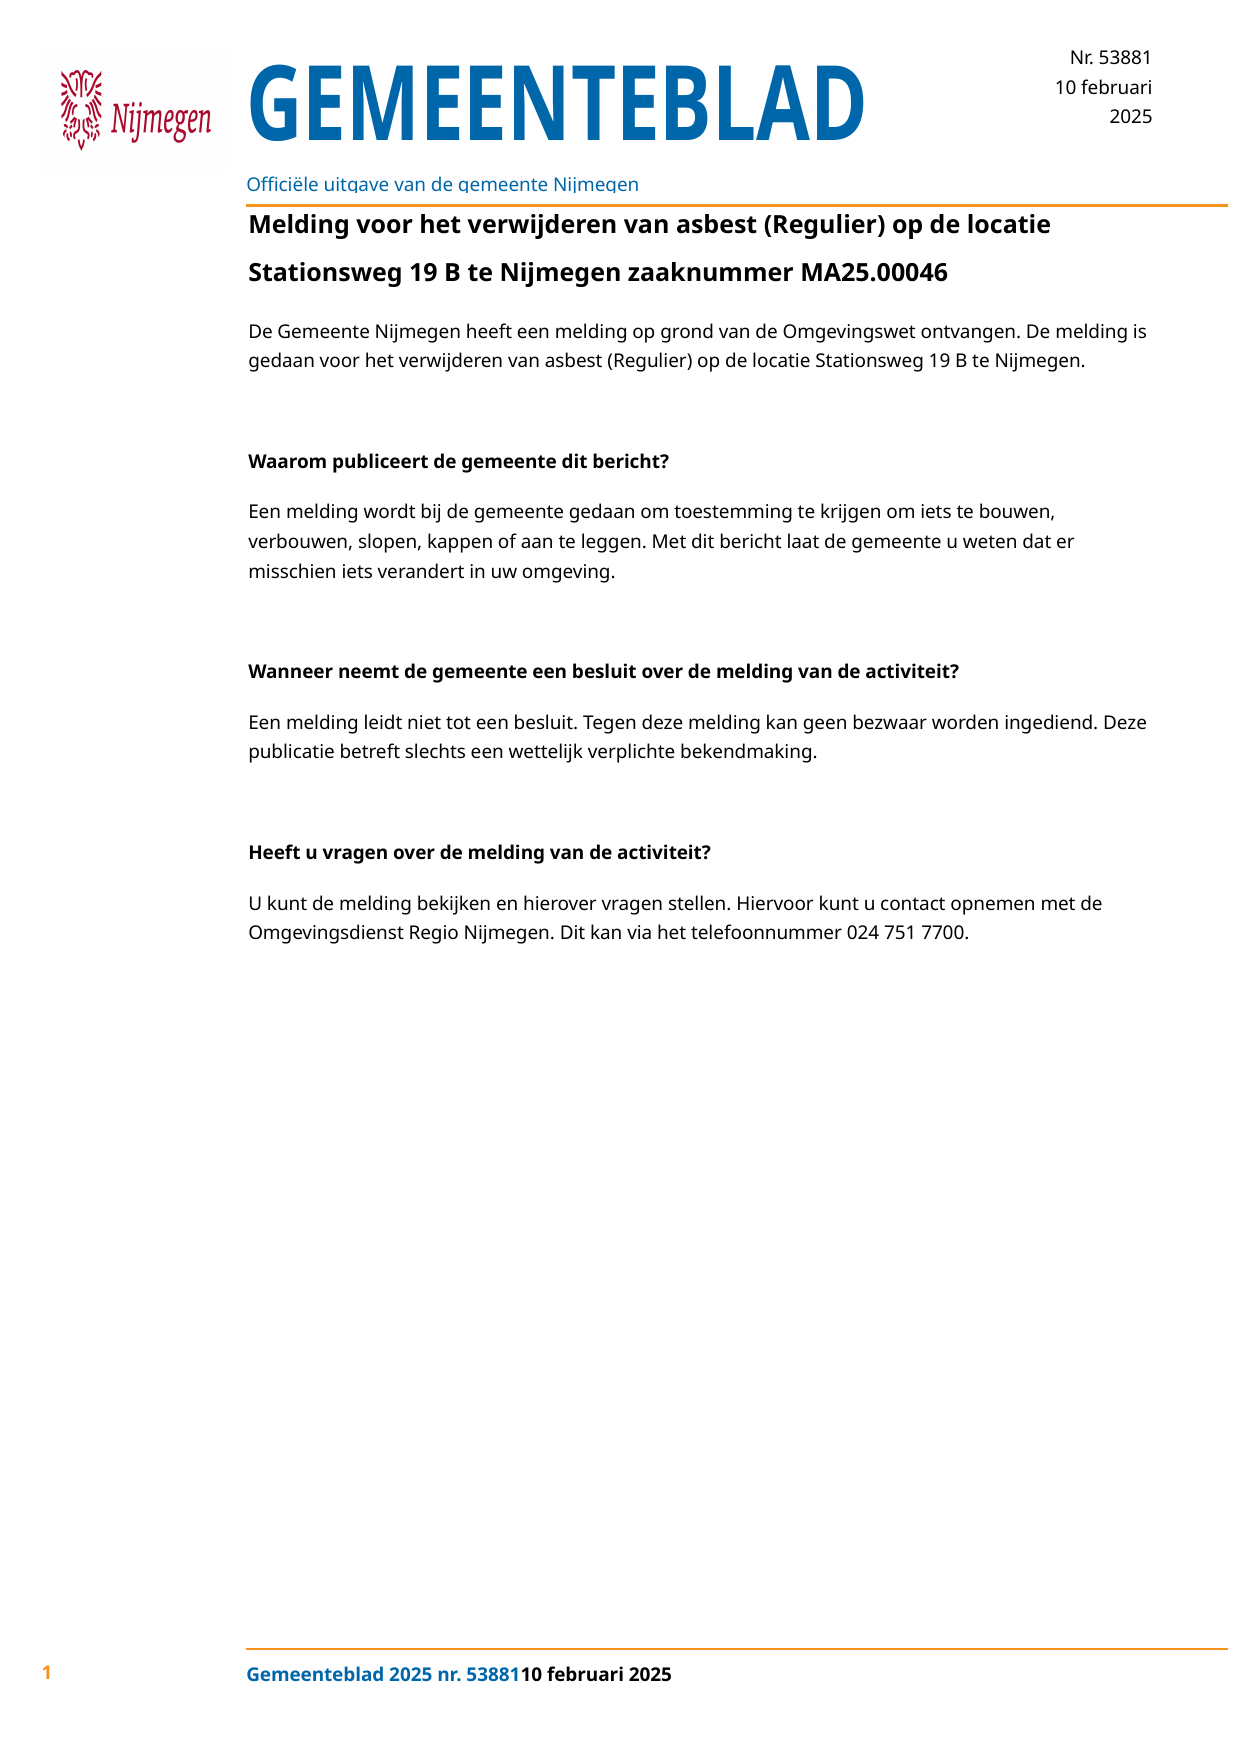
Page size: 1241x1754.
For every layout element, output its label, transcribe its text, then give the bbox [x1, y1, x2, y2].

text Een melding wordt bij de gemeente gedaan om toestemming te krijgen om iets te bouwen, verbouwen, slopen, kappen of aan te leggen. Met dit bericht laat de gemeente u weten dat er misschien iets verandert in uw omgeving. [248, 499, 1152, 584]
text Waarom publiceert de gemeente dit bericht? [248, 448, 1152, 474]
text Een melding leidt niet tot een besluit. Tegen deze melding kan geen bezwaar worden ingediend. Deze publicatie betreft slechts een wettelijk verplichte bekendmaking. [248, 709, 1152, 764]
text Melding voor het verwijderen van asbest (Regulier) op de locatie Stationsweg 19 B te Nijmegen zaaknummer MA25.00046 [248, 207, 1152, 288]
text U kunt de melding bekijken en hierover vragen stellen. Hiervoor kunt u contact opnemen met de Omgevingsdienst Regio Nijmegen. Dit kan via het telefoonnummer 024 751 7700. [248, 890, 1152, 945]
text De Gemeente Nijmegen heeft een melding op grond van de Omgevingswet ontvangen. De melding is gedaan voor het verwijderen van asbest (Regulier) op de locatie Stationsweg 19 B te Nijmegen. [248, 318, 1152, 373]
text Wanneer neemt de gemeente een besluit over de melding van de activiteit? [248, 659, 1152, 684]
text Heeft u vragen over de melding van de activiteit? [248, 839, 1152, 865]
picture [41, 47, 231, 172]
